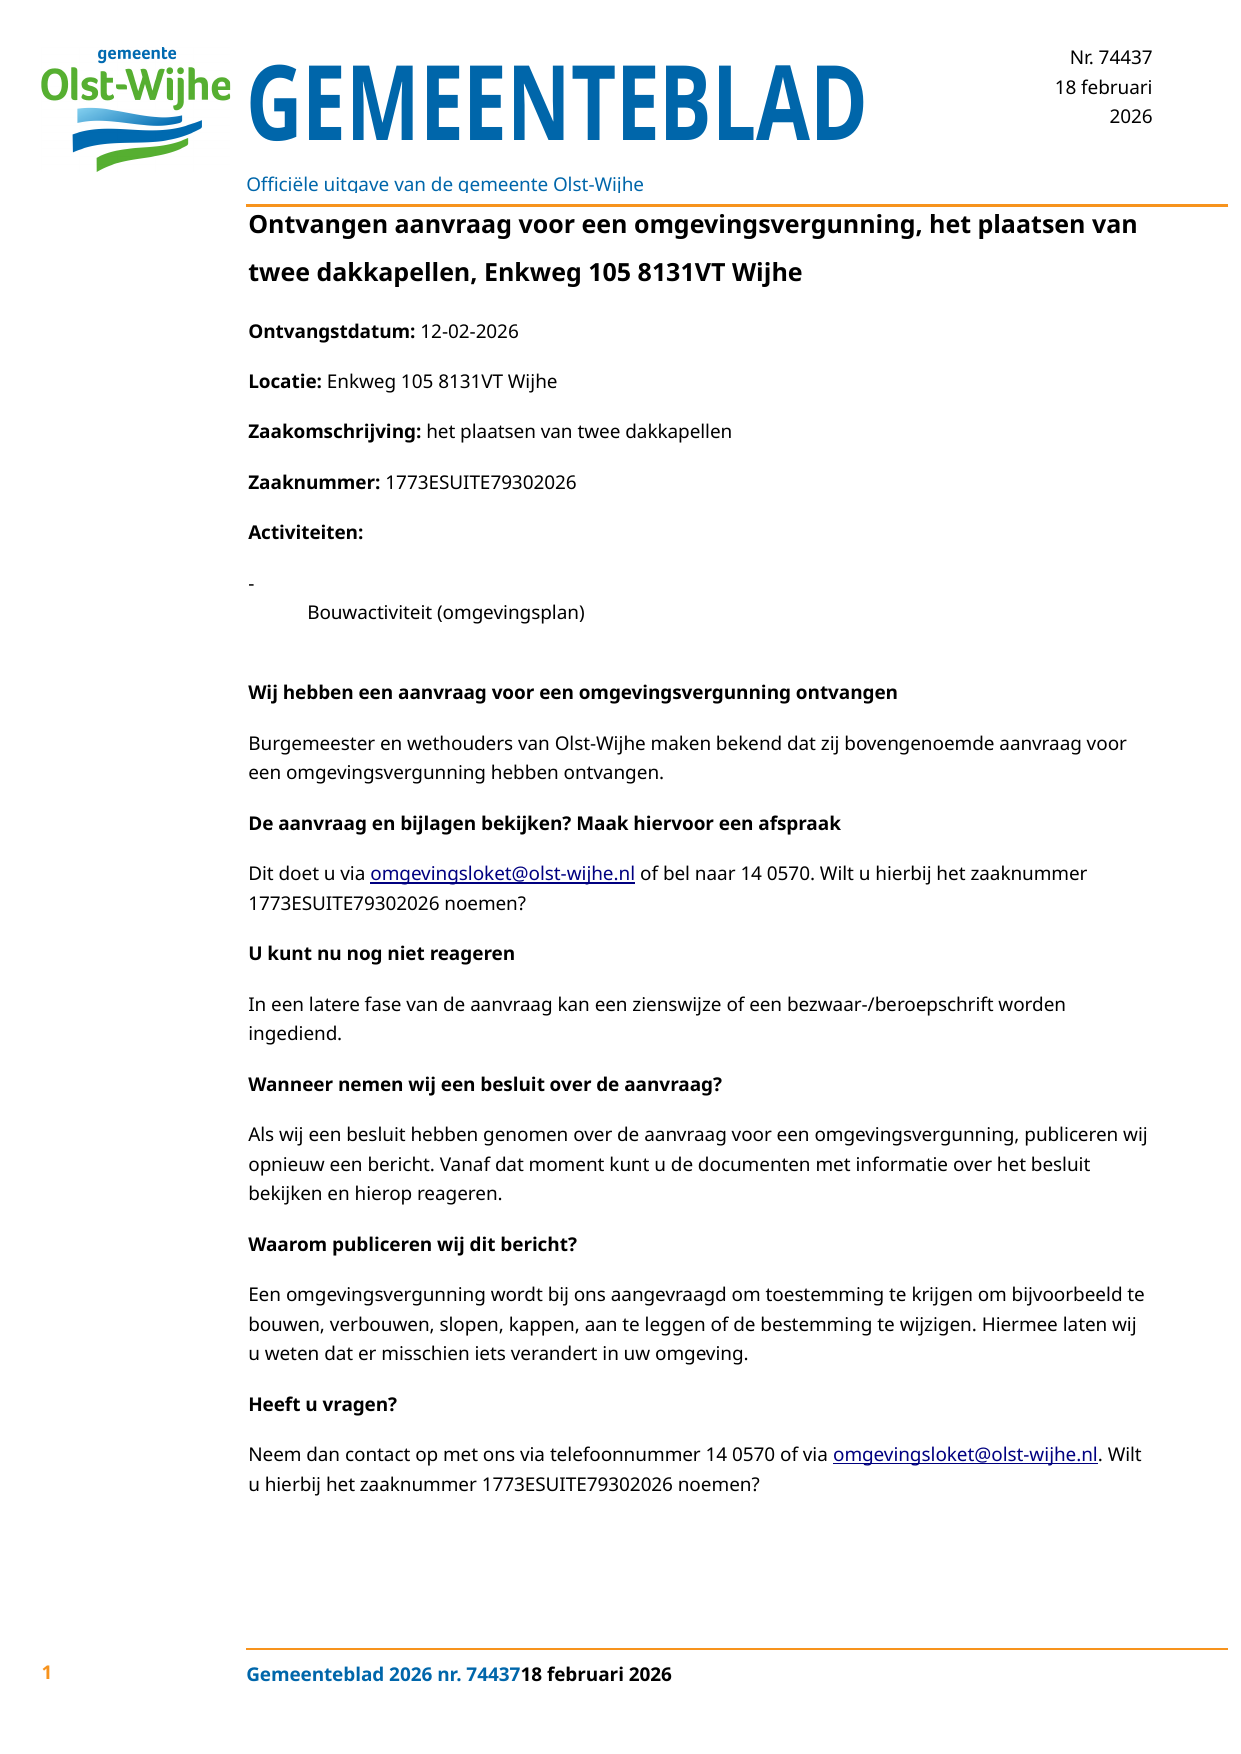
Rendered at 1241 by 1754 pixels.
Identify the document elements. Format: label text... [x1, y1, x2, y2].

text Ontvangstdatum: 12-02-2026 [248, 318, 1152, 344]
text Als wij een besluit hebben genomen over de aanvraag voor een omgevingsvergunning, publiceren wij opnieuw een bericht. Vanaf dat moment kunt u de documenten met informatie over het besluit bekijken en hierop reageren. [248, 1121, 1152, 1206]
text Locatie: Enkweg 105 8131VT Wijhe [248, 368, 1152, 394]
text Ontvangen aanvraag voor een omgevingsvergunning, het plaatsen van twee dakkapellen, Enkweg 105 8131VT Wijhe [248, 207, 1152, 288]
text Wanneer nemen wij een besluit over de aanvraag? [248, 1071, 1152, 1097]
text De aanvraag en bijlagen bekijken? Maak hiervoor een afspraak [248, 810, 1152, 836]
text Een omgevingsvergunning wordt bij ons aangevraagd om toestemming te krijgen om bijvoorbeeld te bouwen, verbouwen, slopen, kappen, aan te leggen of de bestemming te wijzigen. Hiermee laten wij u weten dat er misschien iets verandert in uw omgeving. [248, 1281, 1152, 1366]
text In een latere fase van de aanvraag kan een zienswijze of een bezwaar-/beroepschrift worden ingediend. [248, 991, 1152, 1046]
text Burgemeester en wethouders van Olst-Wijhe maken bekend dat zij bovengenoemde aanvraag voor een omgevingsvergunning hebben ontvangen. [248, 730, 1152, 785]
picture [41, 47, 231, 172]
text Heeft u vragen? [248, 1391, 1152, 1417]
text U kunt nu nog niet reageren [248, 940, 1152, 966]
list Bouwactiviteit (omgevingsplan) [248, 599, 1152, 625]
text Zaaknummer: 1773ESUITE79302026 [248, 469, 1152, 495]
text Zaakomschrijving: het plaatsen van twee dakkapellen [248, 419, 1152, 444]
text Neem dan contact op met ons via telefoonnummer 14 0570 of via omgevingsloket@olst-wijhe.nl. Wilt u hierbij het zaaknummer 1773ESUITE79302026 noemen? [248, 1441, 1152, 1497]
text Dit doet u via omgevingsloket@olst-wijhe.nl of bel naar 14 0570. Wilt u hierbij het zaaknummer 1773ESUITE79302026 noemen? [248, 860, 1152, 916]
text Waarom publiceren wij dit bericht? [248, 1231, 1152, 1257]
text Wij hebben een aanvraag voor een omgevingsvergunning ontvangen [248, 679, 1152, 705]
text Activiteiten: [248, 519, 1152, 545]
